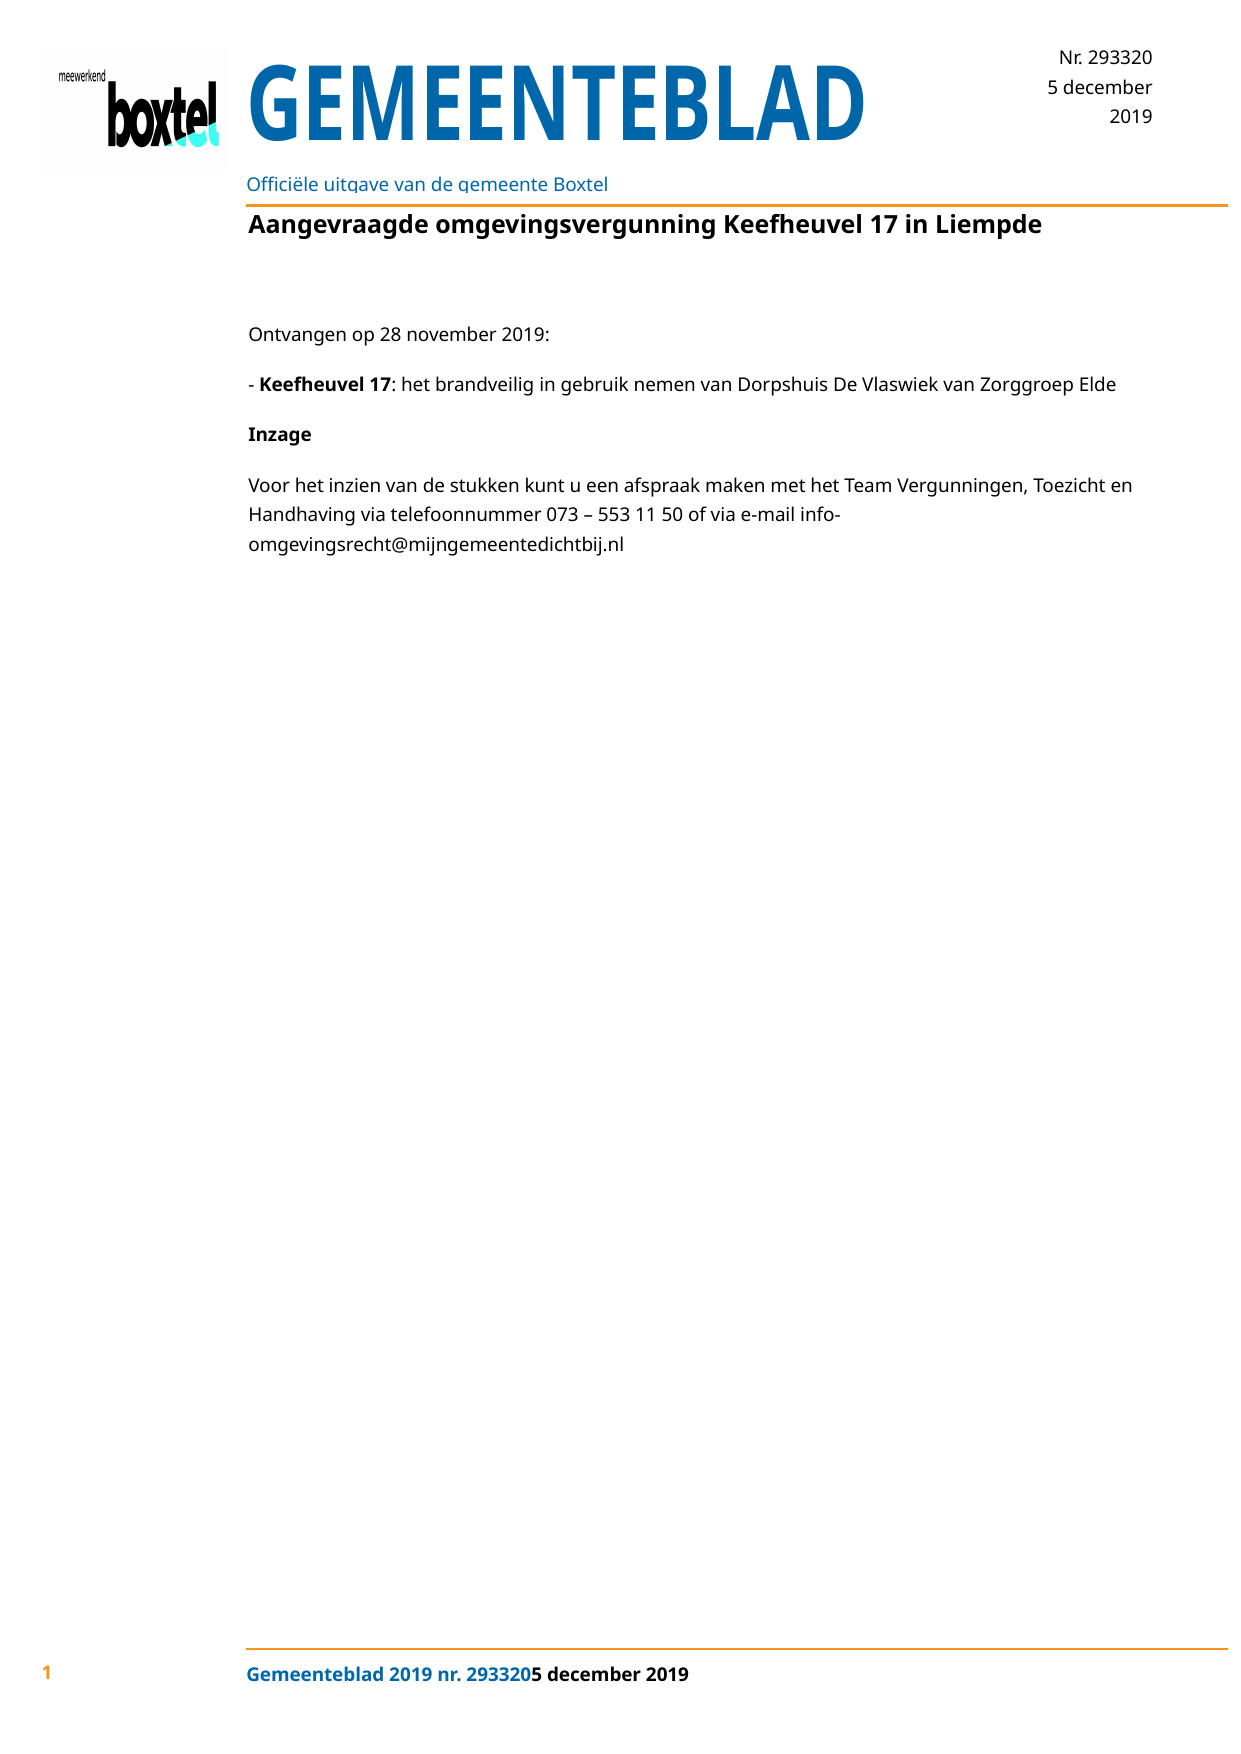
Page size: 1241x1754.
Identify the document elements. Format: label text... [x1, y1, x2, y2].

text Inzage [248, 422, 1152, 447]
text Ontvangen op 28 november 2019: [248, 321, 1152, 346]
text Aangevraagde omgevingsvergunning Keefheuvel 17 in Liempde [248, 207, 1152, 241]
text - Keefheuvel 17: het brandveilig in gebruik nemen van Dorpshuis De Vlaswiek van Zorggroep Elde [248, 371, 1152, 397]
picture [41, 47, 231, 172]
text Voor het inzien van de stukken kunt u een afspraak maken met het Team Vergunningen, Toezicht en Handhaving via telefoonnummer 073 – 553 11 50 of via e-mail info-omgevingsrecht@mijngemeentedichtbij.nl [248, 472, 1152, 557]
